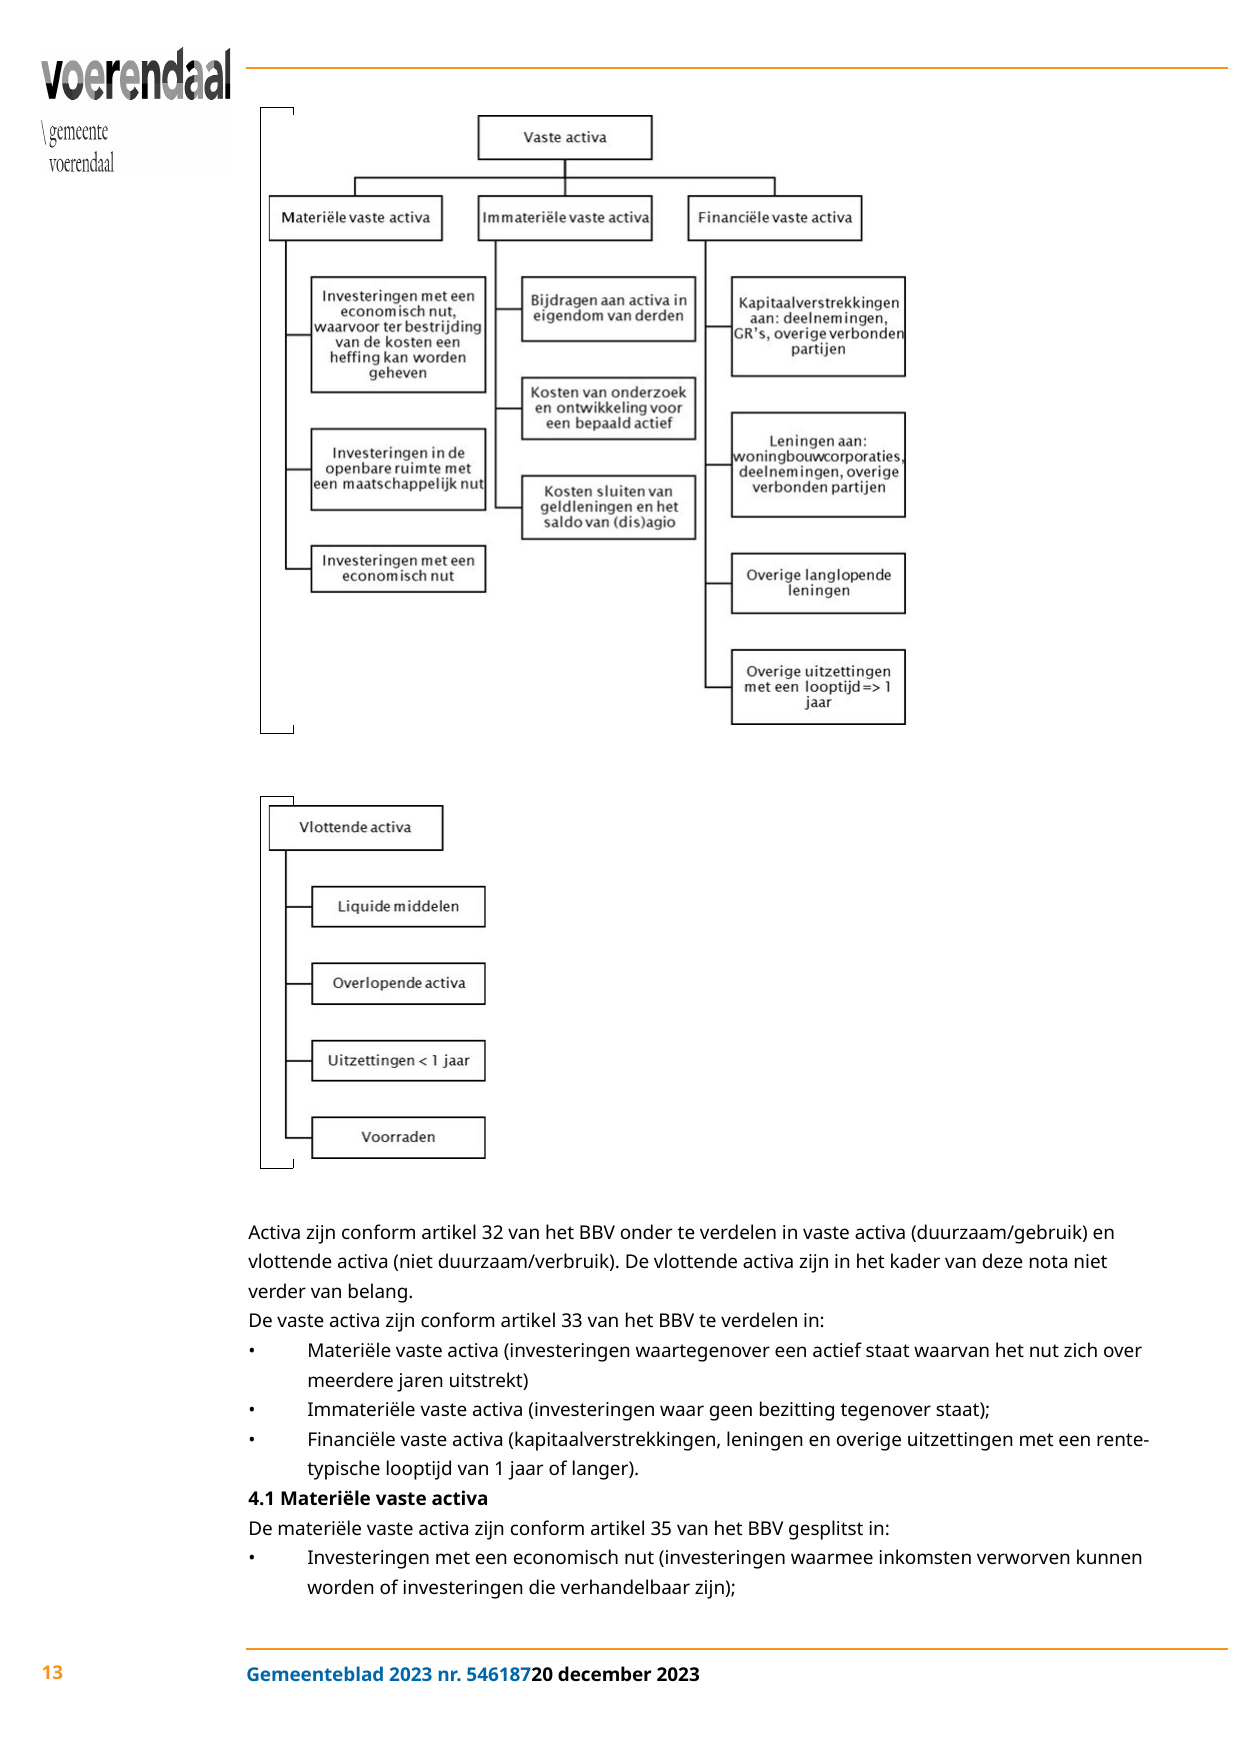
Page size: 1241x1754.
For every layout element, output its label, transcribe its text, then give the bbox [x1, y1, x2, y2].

text Activa zijn conform artikel 32 van het BBV onder te verdelen in vaste activa (duurzaam/gebruik) en vlottende activa (niet duurzaam/verbruik). De vlottende activa zijn in het kader van deze nota niet verder van belang. [248, 1219, 1152, 1304]
picture [268, 805, 486, 1159]
list Investeringen met een economisch nut (investeringen waarmee inkomsten verworven kunnen worden of investeringen die verhandelbaar zijn); [248, 1544, 1152, 1599]
picture [41, 47, 231, 172]
list Financiële vaste activa (kapitaalverstrekkingen, leningen en overige uitzettingen met een rente-typische looptijd van 1 jaar of langer). [248, 1426, 1152, 1481]
picture [268, 115, 917, 725]
text De vaste activa zijn conform artikel 33 van het BBV te verdelen in: [248, 1308, 1152, 1333]
text 4.1 Materiële vaste activa [248, 1485, 1152, 1511]
list Materiële vaste activa (investeringen waartegenover een actief staat waarvan het nut zich over meerdere jaren uitstrekt) [248, 1337, 1152, 1392]
list Immateriële vaste activa (investeringen waar geen bezitting tegenover staat); [248, 1396, 1152, 1422]
text De materiële vaste activa zijn conform artikel 35 van het BBV gesplitst in: [248, 1515, 1152, 1540]
